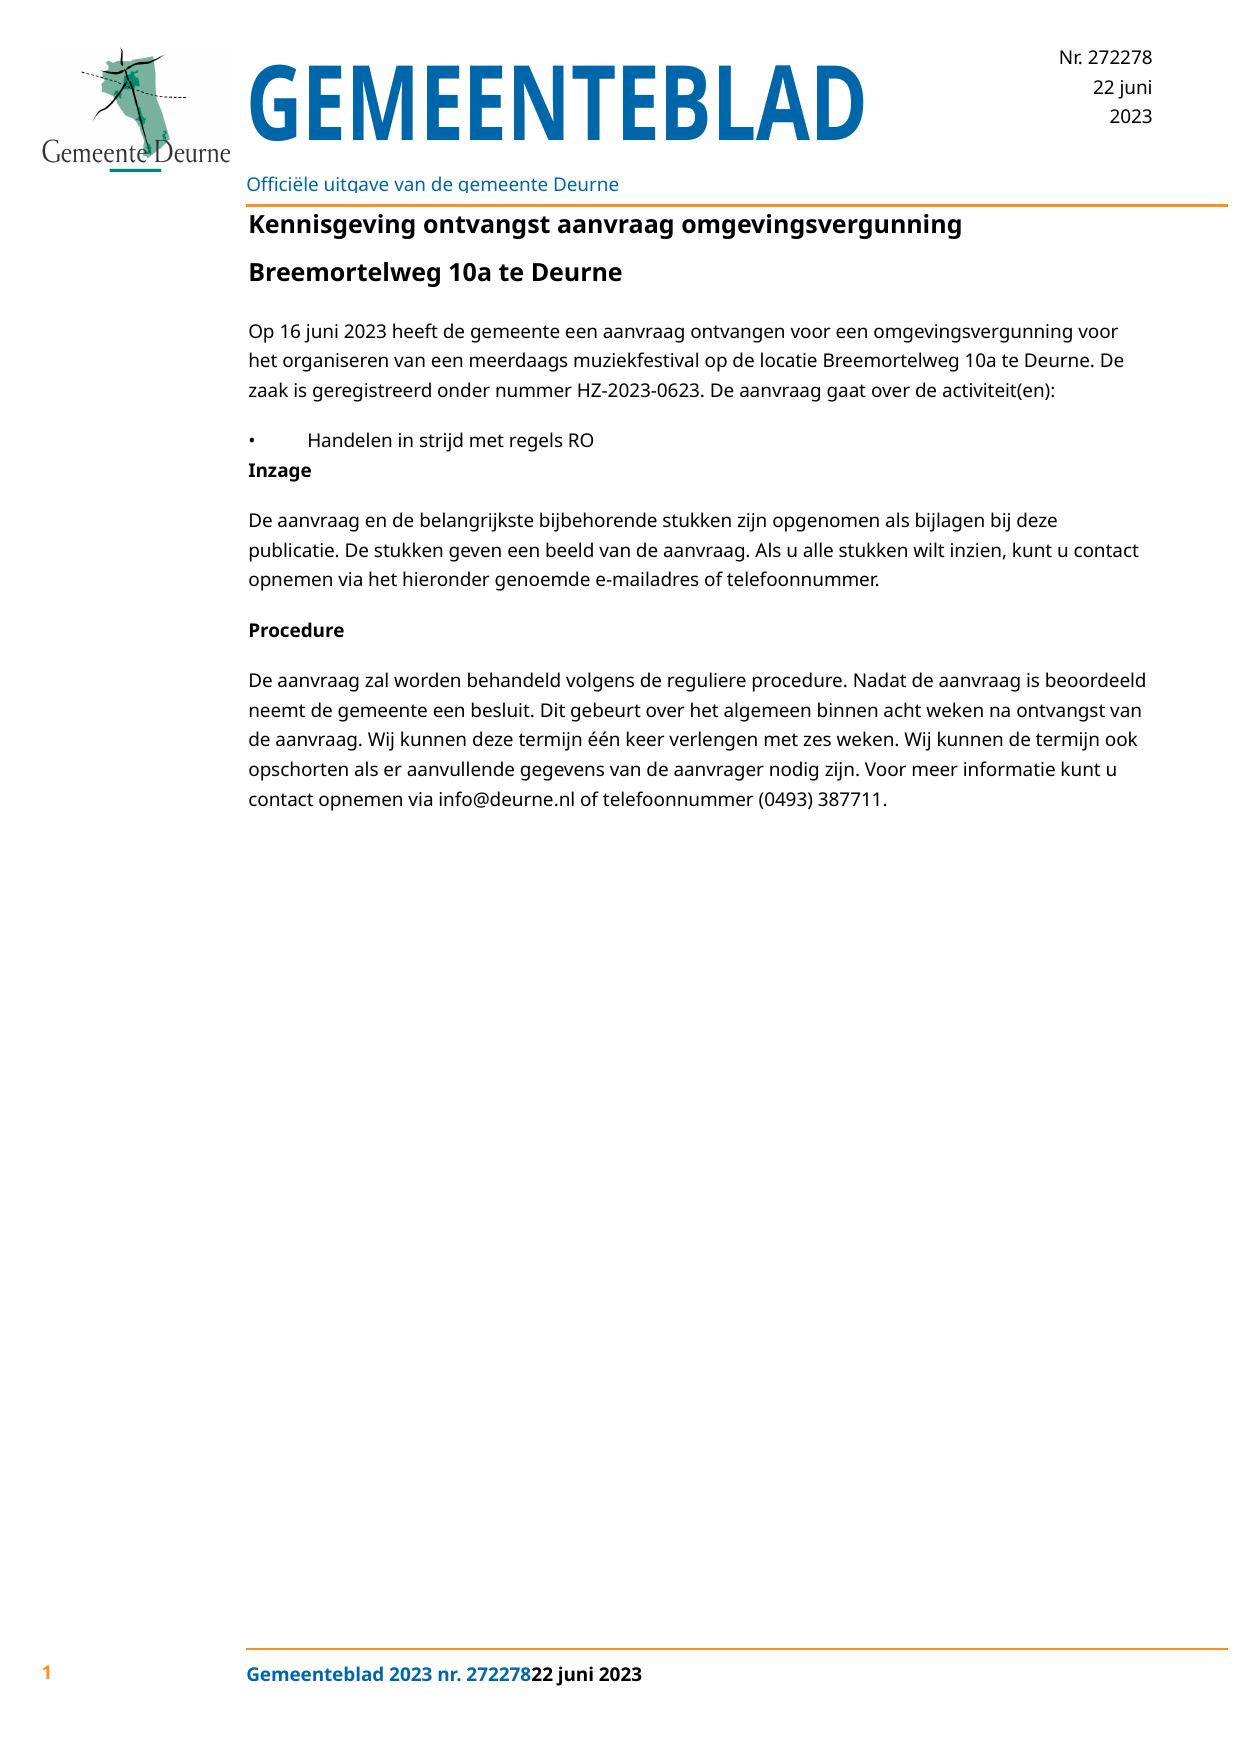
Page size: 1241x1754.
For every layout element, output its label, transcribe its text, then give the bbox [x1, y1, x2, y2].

text Procedure [248, 617, 1152, 643]
text De aanvraag zal worden behandeld volgens de reguliere procedure. Nadat de aanvraag is beoordeeld neemt de gemeente een besluit. Dit gebeurt over het algemeen binnen acht weken na ontvangst van de aanvraag. Wij kunnen deze termijn één keer verlengen met zes weken. Wij kunnen de termijn ook opschorten als er aanvullende gegevens van de aanvrager nodig zijn. Voor meer informatie kunt u contact opnemen via info@deurne.nl of telefoonnummer (0493) 387711. [248, 667, 1152, 812]
text De aanvraag en de belangrijkste bijbehorende stukken zijn opgenomen als bijlagen bij deze publicatie. De stukken geven een beeld van de aanvraag. Als u alle stukken wilt inzien, kunt u contact opnemen via het hieronder genoemde e-mailadres of telefoonnummer. [248, 507, 1152, 592]
picture [41, 47, 231, 172]
text Op 16 juni 2023 heeft de gemeente een aanvraag ontvangen voor een omgevingsvergunning voor het organiseren van een meerdaags muziekfestival op de locatie Breemortelweg 10a te Deurne. De zaak is geregistreerd onder nummer HZ-2023-0623. De aanvraag gaat over de activiteit(en): [248, 318, 1152, 403]
list Handelen in strijd met regels RO [248, 427, 1152, 453]
text Inzage [248, 457, 1152, 483]
text Kennisgeving ontvangst aanvraag omgevingsvergunning Breemortelweg 10a te Deurne [248, 207, 1152, 288]
